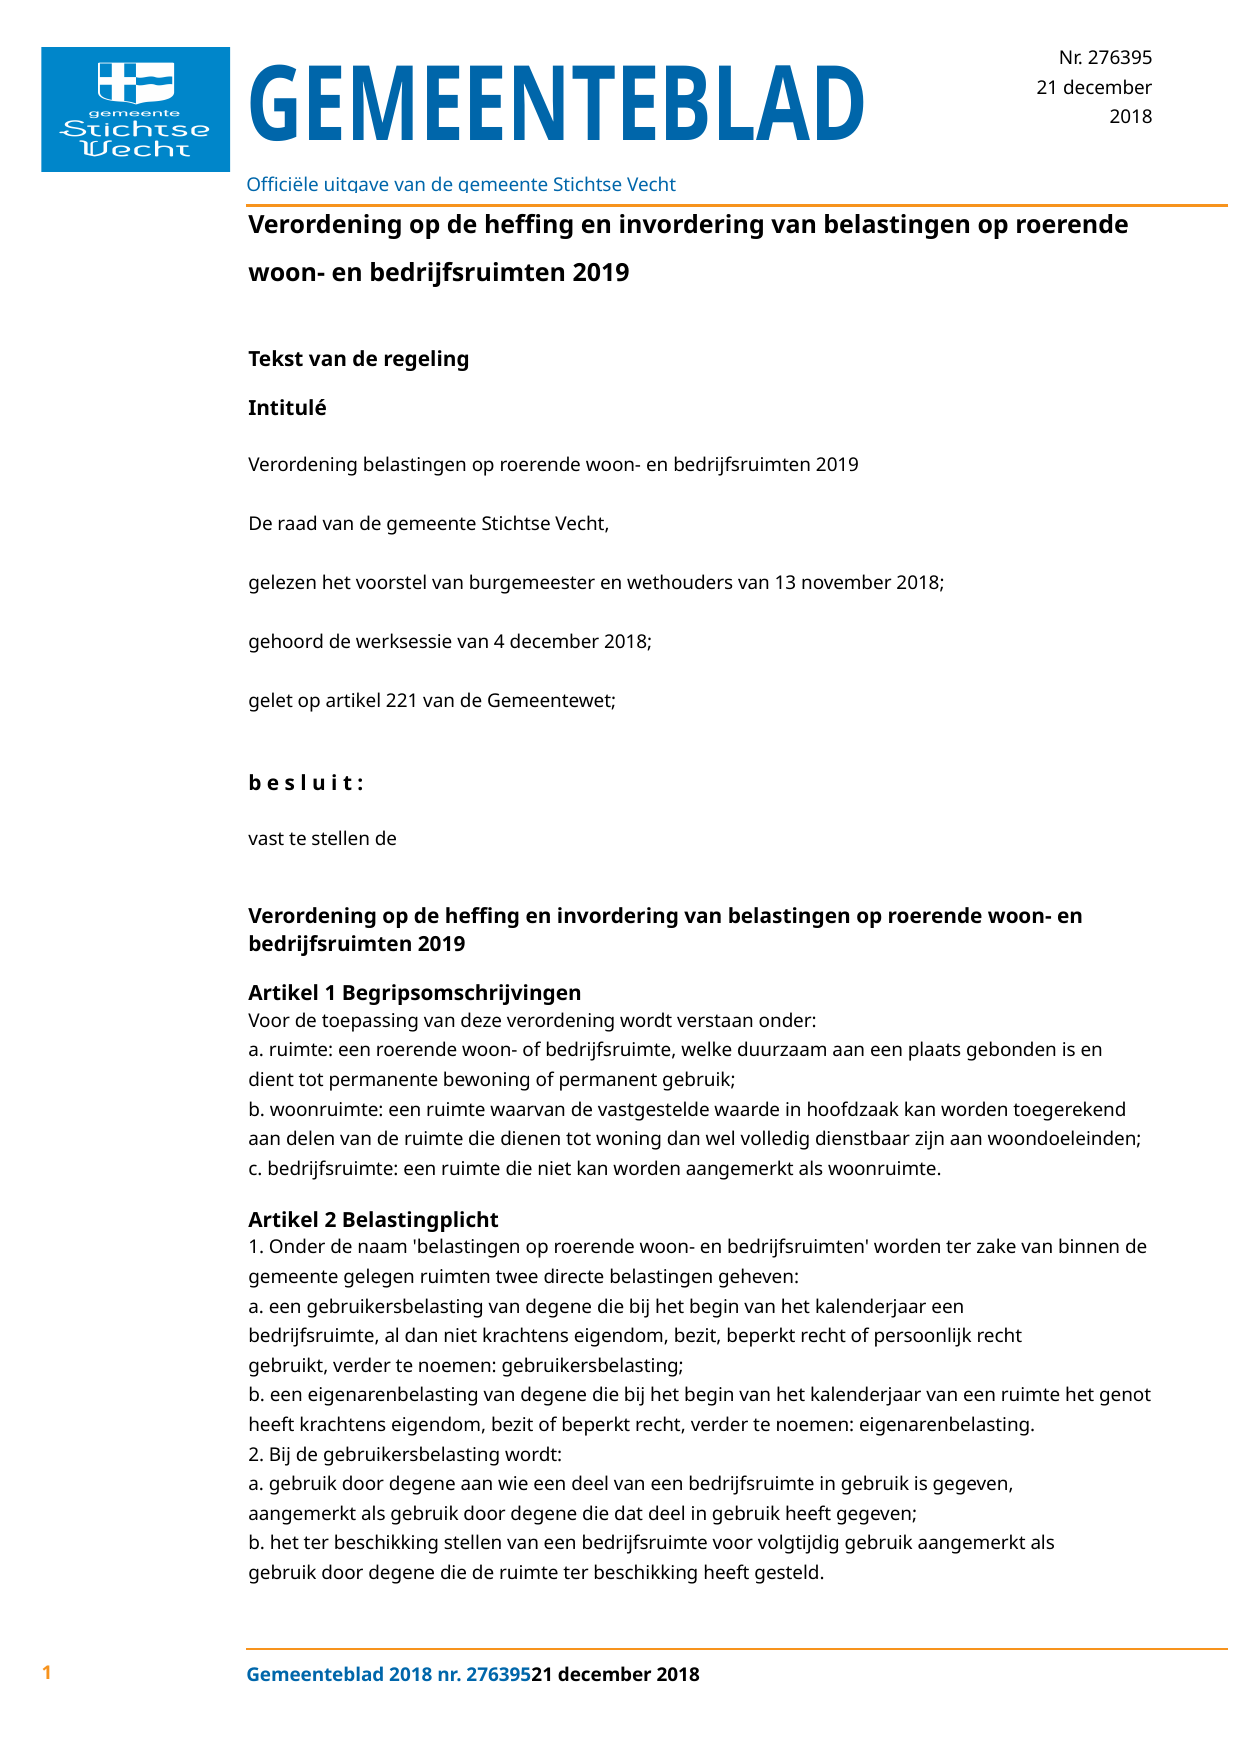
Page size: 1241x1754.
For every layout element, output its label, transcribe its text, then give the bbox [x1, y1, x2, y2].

text gehoord de werksessie van 4 december 2018; [248, 628, 1152, 654]
text 2. Bij de gebruikersbelasting wordt: [248, 1441, 1152, 1467]
text gebruik door degene die de ruimte ter beschikking heeft gesteld. [248, 1559, 1152, 1585]
text a. een gebruikersbelasting van degene die bij het begin van het kalenderjaar een [248, 1293, 1152, 1319]
text De raad van de gemeente Stichtse Vecht, [248, 510, 1152, 536]
text b. het ter beschikking stellen van een bedrijfsruimte voor volgtijdig gebruik aangemerkt als [248, 1529, 1152, 1555]
text aangemerkt als gebruik door degene die dat deel in gebruik heeft gegeven; [248, 1500, 1152, 1526]
text a. gebruik door degene aan wie een deel van een bedrijfsruimte in gebruik is gegeven, [248, 1470, 1152, 1496]
text c. bedrijfsruimte: een ruimte die niet kan worden aangemerkt als woonruimte. [248, 1155, 1152, 1181]
text bedrijfsruimte, al dan niet krachtens eigendom, bezit, beperkt recht of persoonlijk recht [248, 1322, 1152, 1348]
text gelet op artikel 221 van de Gemeentewet; [248, 688, 1152, 713]
text gelezen het voorstel van burgemeester en wethouders van 13 november 2018; [248, 569, 1152, 595]
text Intitulé [248, 393, 1152, 421]
picture [99, 63, 135, 101]
text Verordening op de heffing en invordering van belastingen op roerende woon- en bedrijfsruimten 2019 [248, 207, 1152, 288]
text Tekst van de regeling [248, 344, 1152, 372]
text b. woonruimte: een ruimte waarvan de vastgestelde waarde in hoofdzaak kan worden toegerekend aan delen van de ruimte die dienen tot woning dan wel volledig dienstbaar zijn aan woondoeleinden; [248, 1096, 1152, 1151]
text Artikel 2 Belastingplicht [248, 1205, 1152, 1234]
text Voor de toepassing van deze verordening wordt verstaan onder: [248, 1007, 1152, 1033]
text 1. Onder de naam 'belastingen op roerende woon- en bedrijfsruimten' worden ter zake van binnen de gemeente gelegen ruimten twee directe belastingen geheven: [248, 1234, 1152, 1289]
text gebruikt, verder te noemen: gebruikersbelasting; [248, 1352, 1152, 1378]
text Verordening op de heffing en invordering van belastingen op roerende woon- en bedrijfsruimten 2019 [248, 901, 1152, 958]
text b e s l u i t : [248, 768, 1152, 796]
picture [137, 63, 174, 103]
text Artikel 1 Begripsomschrijvingen [248, 978, 1152, 1007]
text Verordening belastingen op roerende woon- en bedrijfsruimten 2019 [248, 451, 1152, 477]
text vast te stellen de [248, 826, 1152, 851]
text a. ruimte: een roerende woon- of bedrijfsruimte, welke duurzaam aan een plaats gebonden is en dient tot permanente bewoning of permanent gebruik; [248, 1037, 1152, 1092]
text b. een eigenarenbelasting van degene die bij het begin van het kalenderjaar van een ruimte het genot heeft krachtens eigendom, bezit of beperkt recht, verder te noemen: eigenarenbelasting. [248, 1382, 1152, 1437]
